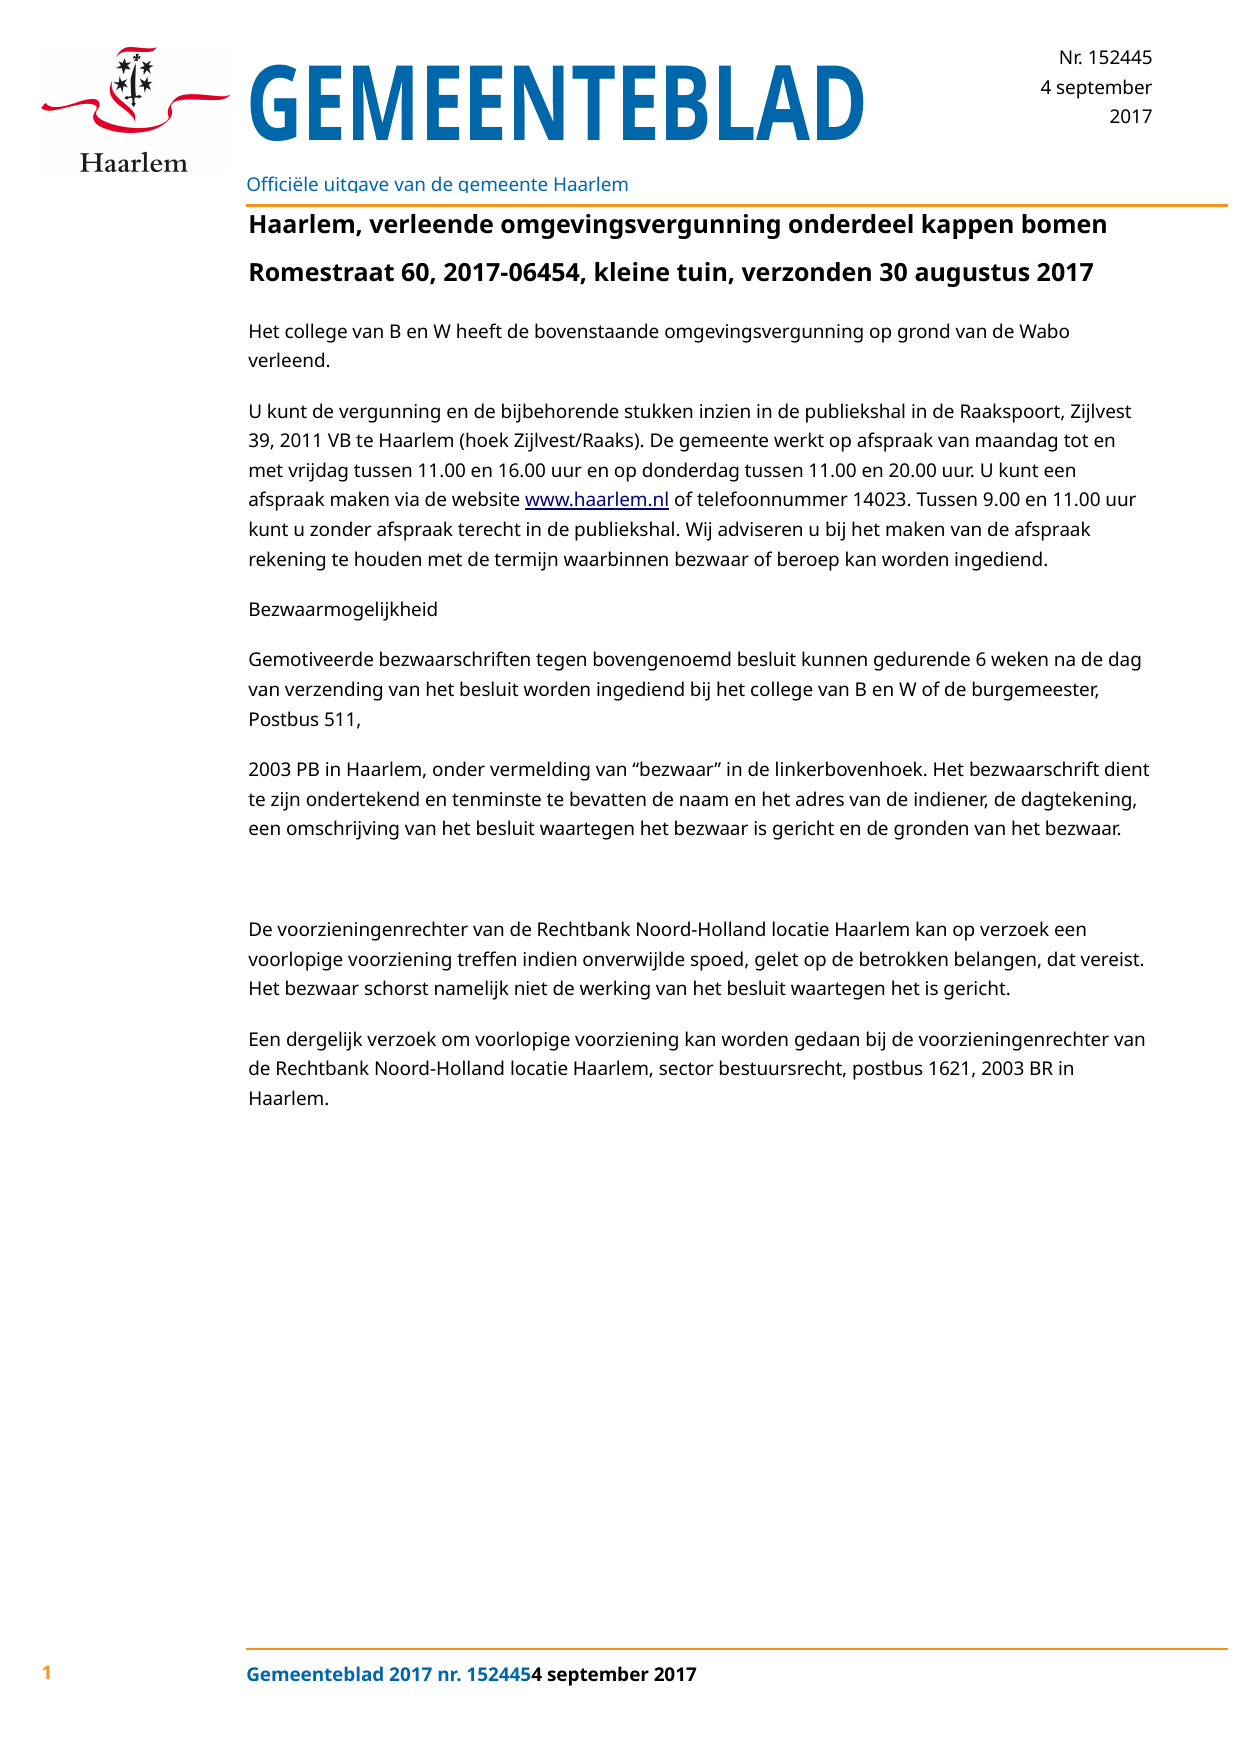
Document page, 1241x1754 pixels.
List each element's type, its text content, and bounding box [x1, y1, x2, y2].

text Haarlem, verleende omgevingsvergunning onderdeel kappen bomen Romestraat 60, 2017-06454, kleine tuin, verzonden 30 augustus 2017 [248, 207, 1152, 288]
text U kunt de vergunning en de bijbehorende stukken inzien in de publiekshal in de Raakspoort, Zijlvest 39, 2011 VB te Haarlem (hoek Zijlvest/Raaks). De gemeente werkt op afspraak van maandag tot en met vrijdag tussen 11.00 en 16.00 uur en op donderdag tussen 11.00 en 20.00 uur. U kunt een afspraak maken via de website www.haarlem.nl of telefoonnummer 14023. Tussen 9.00 en 11.00 uur kunt u zonder afspraak terecht in de publiekshal. Wij adviseren u bij het maken van de afspraak rekening te houden met de termijn waarbinnen bezwaar of beroep kan worden ingediend. [248, 398, 1152, 572]
text Het college van B en W heeft de bovenstaande omgevingsvergunning op grond van de Wabo verleend. [248, 318, 1152, 373]
text De voorzieningenrechter van de Rechtbank Noord-Holland locatie Haarlem kan op verzoek een voorlopige voorziening treffen indien onverwijlde spoed, gelet op de betrokken belangen, dat vereist. Het bezwaar schorst namelijk niet de werking van het besluit waartegen het is gericht. [248, 916, 1152, 1001]
picture [41, 47, 231, 172]
text Bezwaarmogelijkheid [248, 596, 1152, 622]
text 2003 PB in Haarlem, onder vermelding van “bezwaar” in de linkerbovenhoek. Het bezwaarschrift dient te zijn ondertekend en tenminste te bevatten de naam en het adres van de indiener, de dagtekening, een omschrijving van het besluit waartegen het bezwaar is gericht en de gronden van het bezwaar. [248, 756, 1152, 841]
text Een dergelijk verzoek om voorlopige voorziening kan worden gedaan bij de voorzieningenrechter van de Rechtbank Noord-Holland locatie Haarlem, sector bestuursrecht, postbus 1621, 2003 BR in Haarlem. [248, 1026, 1152, 1111]
text Gemotiveerde bezwaarschriften tegen bovengenoemd besluit kunnen gedurende 6 weken na de dag van verzending van het besluit worden ingediend bij het college van B en W of de burgemeester, Postbus 511, [248, 647, 1152, 732]
